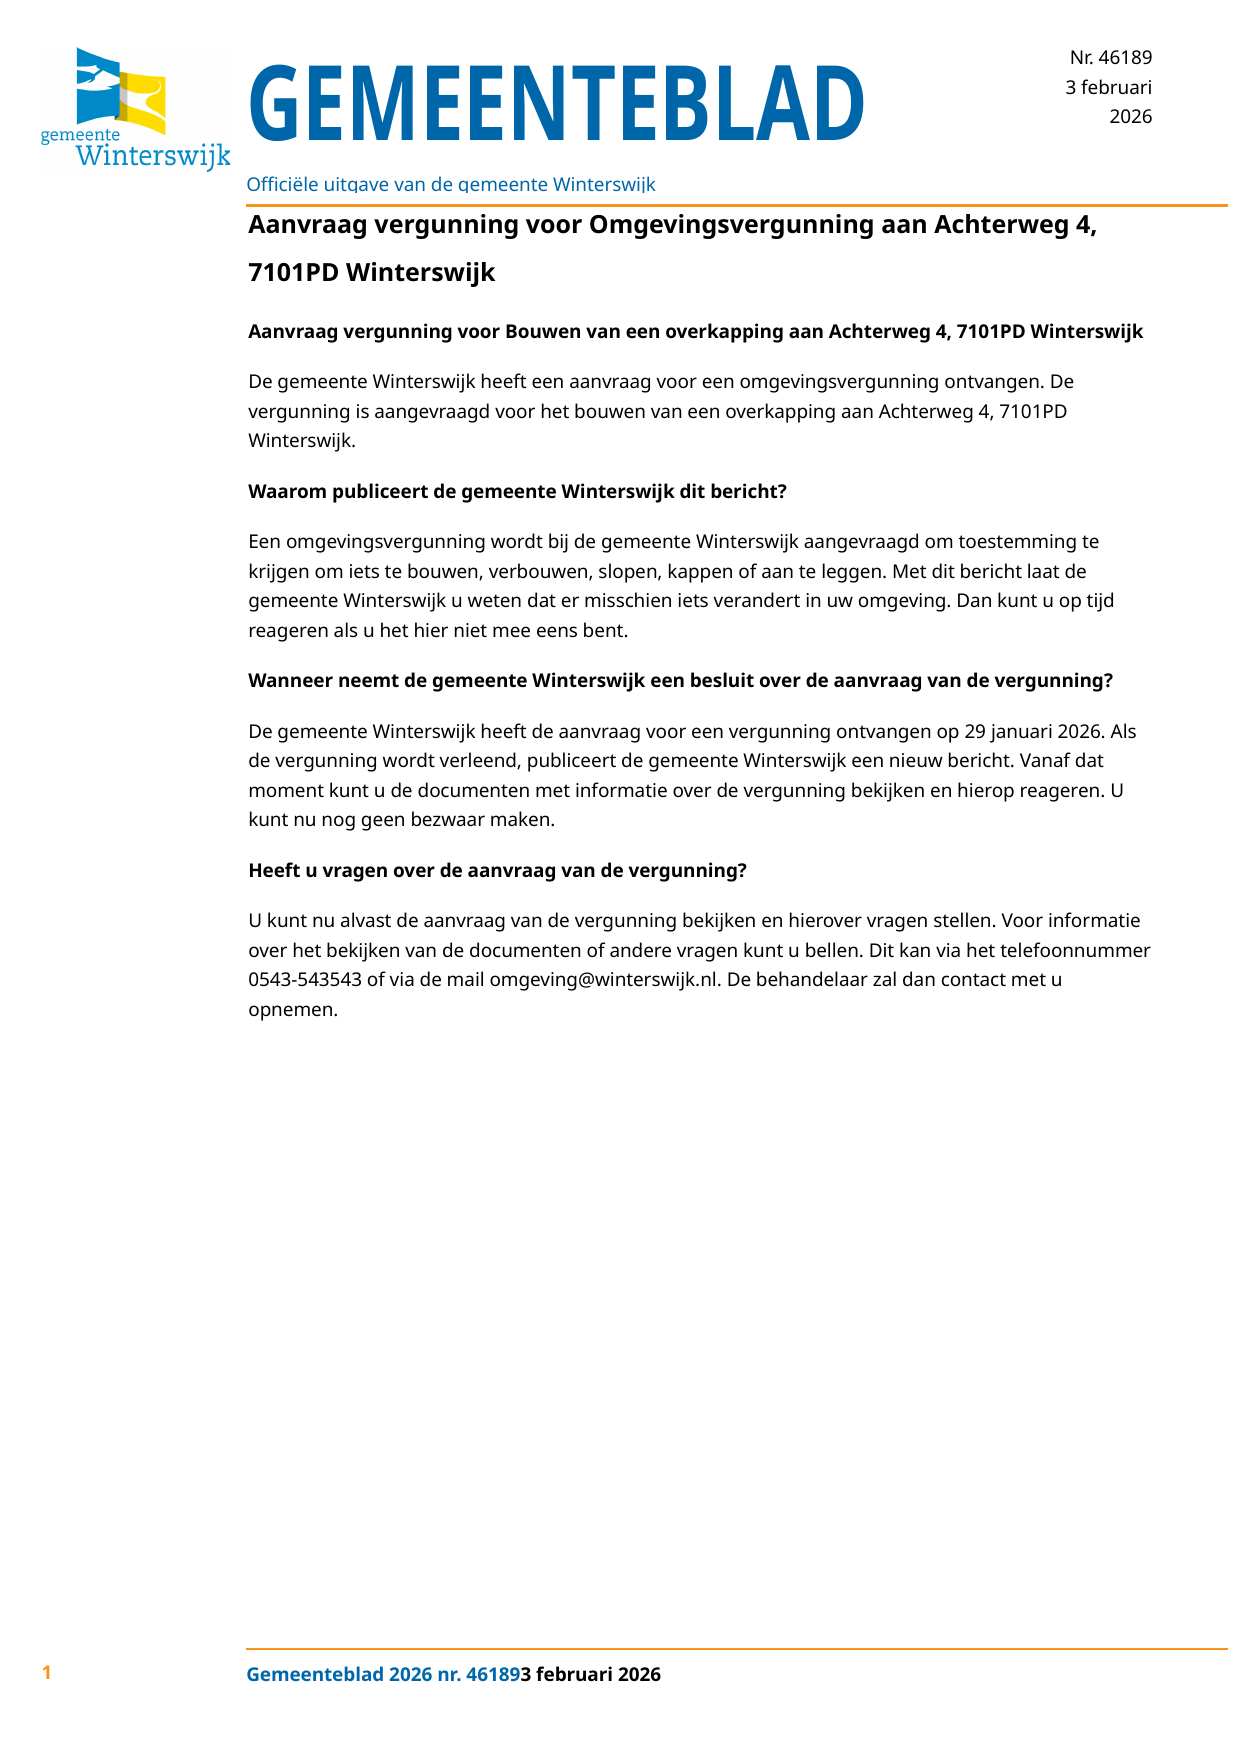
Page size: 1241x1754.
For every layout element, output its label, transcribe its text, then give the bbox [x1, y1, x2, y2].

picture [225, 153, 231, 162]
text Heeft u vragen over de aanvraag van de vergunning? [248, 857, 1152, 883]
text Aanvraag vergunning voor Omgevingsvergunning aan Achterweg 4, 7101PD Winterswijk [248, 207, 1152, 288]
text De gemeente Winterswijk heeft een aanvraag voor een omgevingsvergunning ontvangen. De vergunning is aangevraagd voor het bouwen van een overkapping aan Achterweg 4, 7101PD Winterswijk. [248, 368, 1152, 453]
text U kunt nu alvast de aanvraag van de vergunning bekijken en hierover vragen stellen. Voor informatie over het bekijken van de documenten of andere vragen kunt u bellen. Dit kan via het telefoonnummer 0543-543543 of via de mail omgeving@winterswijk.nl. De behandelaar zal dan contact met u opnemen. [248, 907, 1152, 1022]
picture [41, 47, 231, 172]
text Wanneer neemt de gemeente Winterswijk een besluit over de aanvraag van de vergunning? [248, 667, 1152, 693]
text Een omgevingsvergunning wordt bij de gemeente Winterswijk aangevraagd om toestemming te krijgen om iets te bouwen, verbouwen, slopen, kappen of aan te leggen. Met dit bericht laat de gemeente Winterswijk u weten dat er misschien iets verandert in uw omgeving. Dan kunt u op tijd reageren als u het hier niet mee eens bent. [248, 528, 1152, 643]
text De gemeente Winterswijk heeft de aanvraag voor een vergunning ontvangen op 29 januari 2026. Als de vergunning wordt verleend, publiceert de gemeente Winterswijk een nieuw bericht. Vanaf dat moment kunt u de documenten met informatie over de vergunning bekijken en hierop reageren. U kunt nu nog geen bezwaar maken. [248, 718, 1152, 832]
text Waarom publiceert de gemeente Winterswijk dit bericht? [248, 478, 1152, 504]
text Aanvraag vergunning voor Bouwen van een overkapping aan Achterweg 4, 7101PD Winterswijk [248, 318, 1152, 344]
